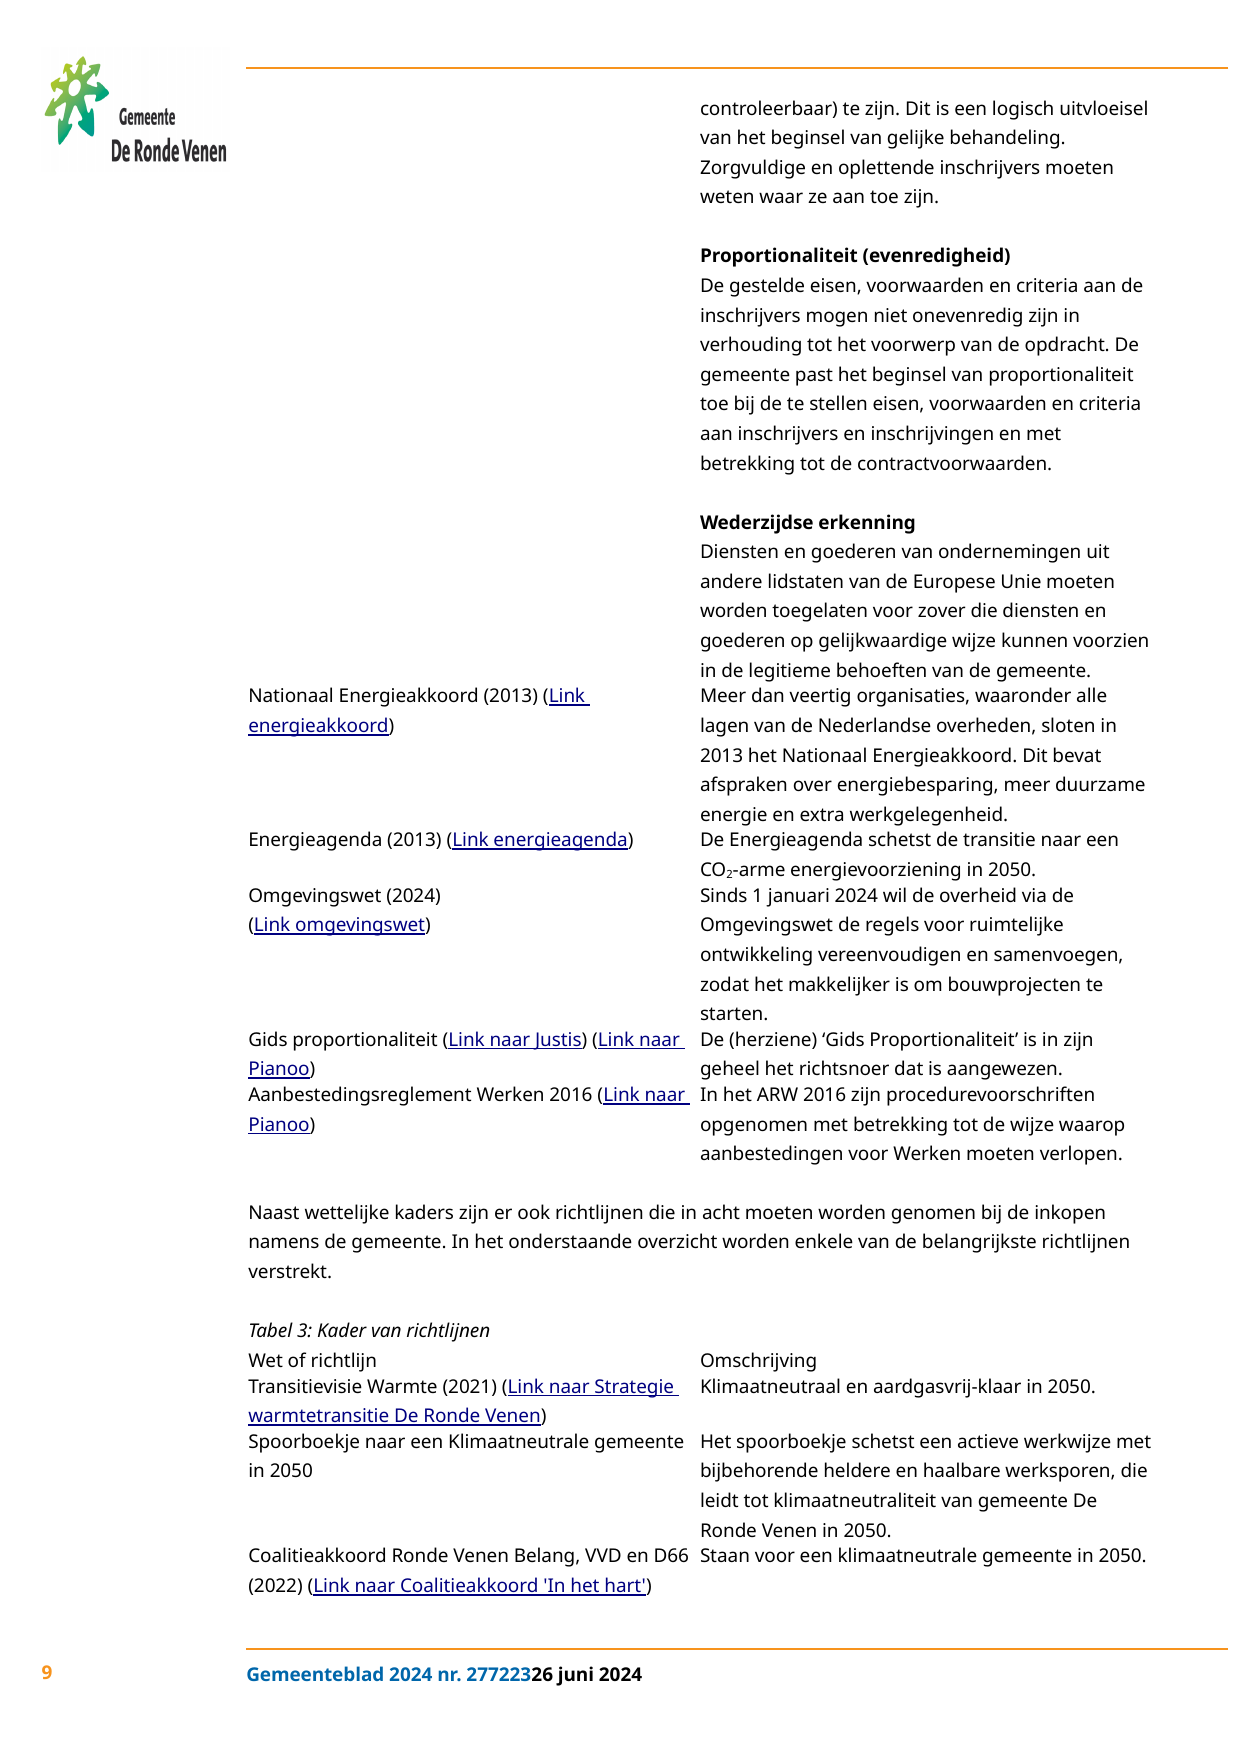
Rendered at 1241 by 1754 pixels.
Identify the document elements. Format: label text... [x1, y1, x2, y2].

table_header Wet of richtlijn [248, 1347, 700, 1373]
table_cell Transitievisie Warmte (2021) (Link naar Strategie warmtetransitie De Ronde Venen) [248, 1373, 700, 1428]
table_header Omschrijving [700, 1347, 1152, 1373]
table_cell In het ARW 2016 zijn procedurevoorschriften opgenomen met betrekking tot de wijze waarop aanbestedingen voor Werken moeten verlopen. [700, 1081, 1152, 1166]
table_cell Gids proportionaliteit (Link naar Justis) (Link naar Pianoo) [248, 1026, 700, 1081]
table_cell Sinds 1 januari 2024 wil de overheid via de Omgevingswet de regels voor ruimtelijke ontwikkeling vereenvoudigen en samenvoegen, zodat het makkelijker is om bouwprojecten te starten. [700, 882, 1152, 1026]
text Naast wettelijke kaders zijn er ook richtlijnen die in acht moeten worden genomen bij de inkopen namens de gemeente. In het onderstaande overzicht worden enkele van de belangrijkste richtlijnen verstrekt. [248, 1199, 1152, 1284]
table_cell De (herziene) ‘Gids Proportionaliteit’ is in zijn geheel het richtsnoer dat is aangewezen. [700, 1026, 1152, 1081]
table_cell Coalitieakkoord Ronde Venen Belang, VVD en D66 (2022) (Link naar Coalitieakkoord 'In het hart') [248, 1543, 700, 1598]
table_cell Energieagenda (2013) (Link energieagenda) [248, 827, 700, 882]
table_cell Het spoorboekje schetst een actieve werkwijze met bijbehorende heldere en haalbare werksporen, die leidt tot klimaatneutraliteit van gemeente De Ronde Venen in 2050. [700, 1428, 1152, 1543]
table_cell controleerbaar) te zijn. Dit is een logisch uitvloeisel van het beginsel van gelijke behandeling. Zorgvuldige en oplettende inschrijvers moeten weten waar ze aan toe zijn. Proportionaliteit (evenredigheid) De gestelde eisen, voorwaarden en criteria aan de inschrijvers mogen niet onevenredig zijn in verhouding tot het voorwerp van de opdracht. De gemeente past het beginsel van proportionaliteit toe bij de te stellen eisen, voorwaarden en criteria aan inschrijvers en inschrijvingen en met betrekking tot de contractvoorwaarden. Wederzijdse erkenning Diensten en goederen van ondernemingen uit andere lidstaten van de Europese Unie moeten worden toegelaten voor zover die diensten en goederen op gelijkwaardige wijze kunnen voorzien in de legitieme behoeften van de gemeente. [700, 95, 1152, 683]
table_cell Nationaal Energieakkoord (2013) (Link energieakkoord) [248, 683, 700, 827]
table_cell Meer dan veertig organisaties, waaronder alle lagen van de Nederlandse overheden, sloten in 2013 het Nationaal Energieakkoord. Dit bevat afspraken over energiebesparing, meer duurzame energie en extra werkgelegenheid. [700, 683, 1152, 827]
table_cell Klimaatneutraal en aardgasvrij-klaar in 2050. [700, 1373, 1152, 1428]
table_cell Omgevingswet (2024) (Link omgevingswet) [248, 882, 700, 1026]
text Tabel 3: Kader van richtlijnen [248, 1317, 1152, 1343]
table_cell Spoorboekje naar een Klimaatneutrale gemeente in 2050 [248, 1428, 700, 1543]
table_cell Staan voor een klimaatneutrale gemeente in 2050. [700, 1543, 1152, 1598]
picture [41, 47, 231, 172]
table_cell De Energieagenda schetst de transitie naar een CO2-arme energievoorziening in 2050. [700, 827, 1152, 882]
table_cell [248, 95, 700, 683]
table_cell Aanbestedingsreglement Werken 2016 (Link naar Pianoo) [248, 1081, 700, 1166]
